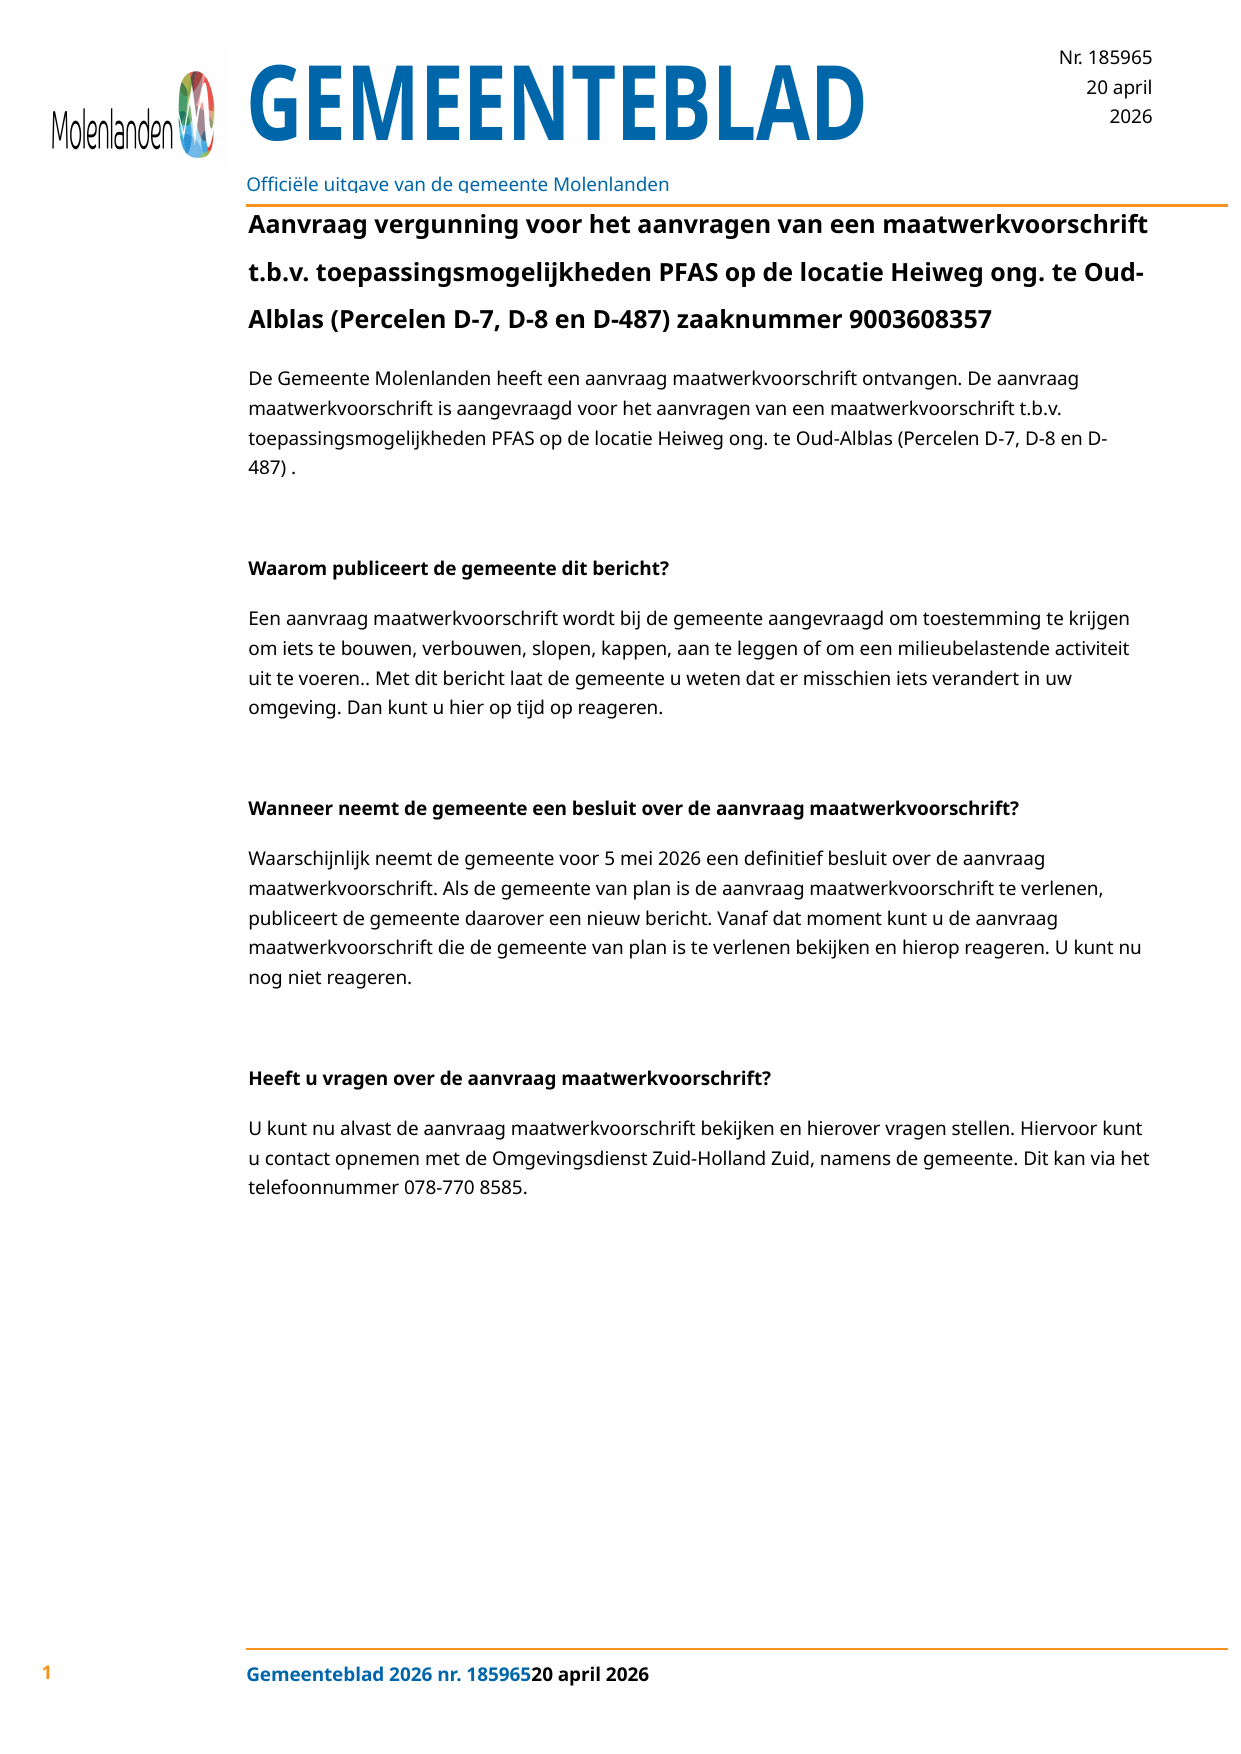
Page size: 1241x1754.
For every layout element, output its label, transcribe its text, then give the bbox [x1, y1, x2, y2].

text Waarom publiceert de gemeente dit bericht? [248, 555, 1152, 581]
text Een aanvraag maatwerkvoorschrift wordt bij de gemeente aangevraagd om toestemming te krijgen om iets te bouwen, verbouwen, slopen, kappen, aan te leggen of om een milieubelastende activiteit uit te voeren.. Met dit bericht laat de gemeente u weten dat er misschien iets verandert in uw omgeving. Dan kunt u hier op tijd op reageren. [248, 606, 1152, 720]
text Wanneer neemt de gemeente een besluit over de aanvraag maatwerkvoorschrift? [248, 795, 1152, 821]
text De Gemeente Molenlanden heeft een aanvraag maatwerkvoorschrift ontvangen. De aanvraag maatwerkvoorschrift is aangevraagd voor het aanvragen van een maatwerkvoorschrift t.b.v. toepassingsmogelijkheden PFAS op de locatie Heiweg ong. te Oud-Alblas (Percelen D-7, D-8 en D-487) . [248, 366, 1152, 480]
text Heeft u vragen over de aanvraag maatwerkvoorschrift? [248, 1065, 1152, 1090]
text U kunt nu alvast de aanvraag maatwerkvoorschrift bekijken en hierover vragen stellen. Hiervoor kunt u contact opnemen met de Omgevingsdienst Zuid-Holland Zuid, namens de gemeente. Dit kan via het telefoonnummer 078-770 8585. [248, 1115, 1152, 1200]
picture [41, 47, 231, 172]
text Aanvraag vergunning voor het aanvragen van een maatwerkvoorschrift t.b.v. toepassingsmogelijkheden PFAS op de locatie Heiweg ong. te Oud-Alblas (Percelen D-7, D-8 en D-487) zaaknummer 9003608357 [248, 207, 1152, 336]
text Waarschijnlijk neemt de gemeente voor 5 mei 2026 een definitief besluit over de aanvraag maatwerkvoorschrift. Als de gemeente van plan is de aanvraag maatwerkvoorschrift te verlenen, publiceert de gemeente daarover een nieuw bericht. Vanaf dat moment kunt u de aanvraag maatwerkvoorschrift die de gemeente van plan is te verlenen bekijken en hierop reageren. U kunt nu nog niet reageren. [248, 846, 1152, 989]
